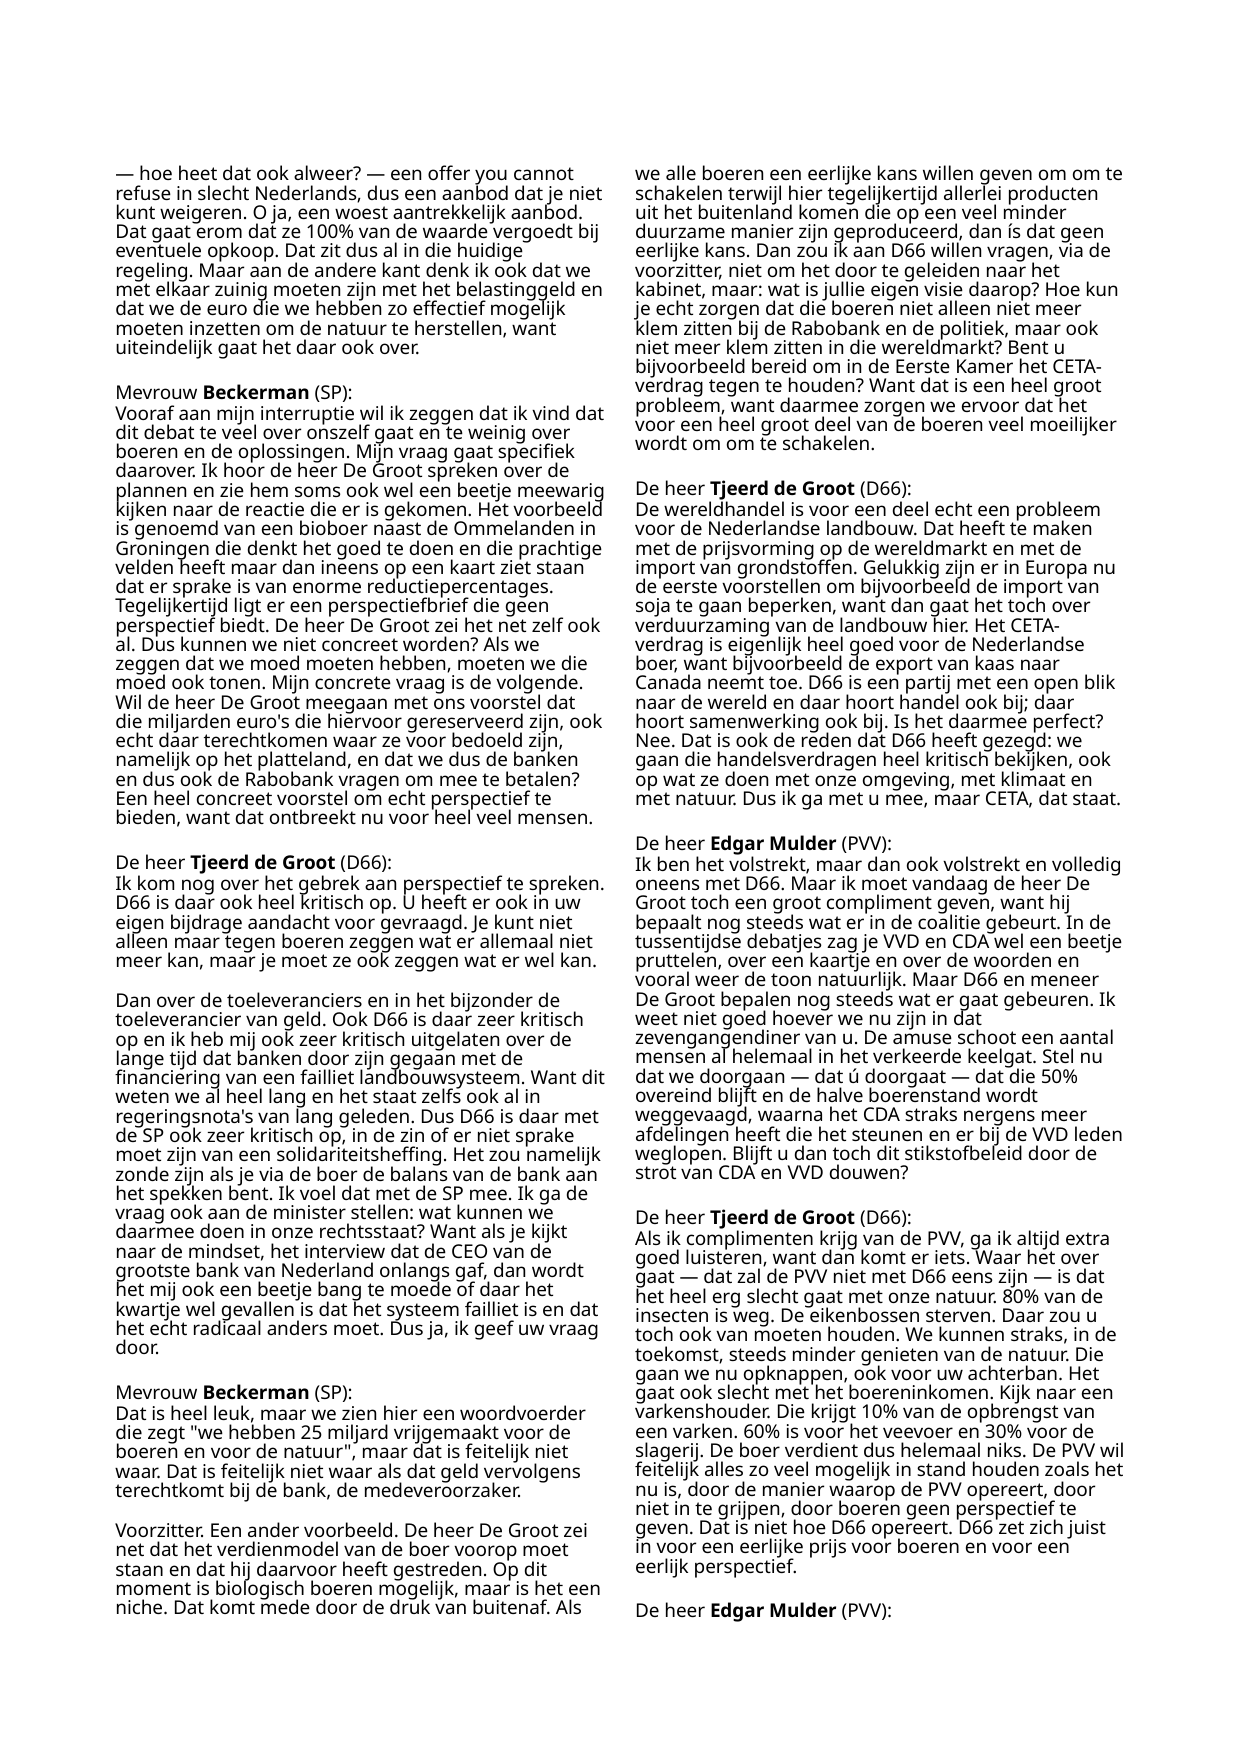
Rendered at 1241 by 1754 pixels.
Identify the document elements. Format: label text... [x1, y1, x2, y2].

text De heer Edgar Mulder (PVV): [635, 830, 1125, 856]
text De wereldhandel is voor een deel echt een probleem voor de Nederlandse landbouw. Dat heeft te maken met de prijsvorming op de wereldmarkt en met de import van grondstoffen. Gelukkig zijn er in Europa nu de eerste voorstellen om bijvoorbeeld de import van soja te gaan beperken, want dan gaat het toch over verduurzaming van de landbouw hier. Het CETA-verdrag is eigenlijk heel goed voor de Nederlandse boer, want bijvoorbeeld de export van kaas naar Canada neemt toe. D66 is een partij met een open blik naar de wereld en daar hoort handel ook bij; daar hoort samenwerking ook bij. Is het daarmee perfect? Nee. Dat is ook de reden dat D66 heeft gezegd: we gaan die handelsverdragen heel kritisch bekijken, ook op wat ze doen met onze omgeving, met klimaat en met natuur. Dus ik ga met u mee, maar CETA, dat staat. [635, 501, 1125, 809]
text De heer Tjeerd de Groot (D66): [635, 475, 1125, 501]
text Mevrouw Beckerman (SP): [115, 379, 605, 404]
text Dan over de toeleveranciers en in het bijzonder de toeleverancier van geld. Ook D66 is daar zeer kritisch op en ik heb mij ook zeer kritisch uitgelaten over de lange tijd dat banken door zijn gegaan met de financiering van een failliet landbouwsysteem. Want dit weten we al heel lang en het staat zelfs ook al in regeringsnota's van lang geleden. Dus D66 is daar met de SP ook zeer kritisch op, in de zin of er niet sprake moet zijn van een solidariteitsheffing. Het zou namelijk zonde zijn als je via de boer de balans van de bank aan het spekken bent. Ik voel dat met de SP mee. Ik ga de vraag ook aan de minister stellen: wat kunnen we daarmee doen in onze rechtsstaat? Want als je kijkt naar de mindset, het interview dat de CEO van de grootste bank van Nederland onlangs gaf, dan wordt het mij ook een beetje bang te moede of daar het kwartje wel gevallen is dat het systeem failliet is en dat het echt radicaal anders moet. Dus ja, ik geef uw vraag door. [115, 992, 605, 1358]
text Voorzitter. Een ander voorbeeld. De heer De Groot zei net dat het verdienmodel van de boer voorop moet staan en dat hij daarvoor heeft gestreden. Op dit moment is biologisch boeren mogelijk, maar is het een niche. Dat komt mede door de druk van buitenaf. Als [115, 1522, 605, 1618]
text De heer Edgar Mulder (PVV): [635, 1598, 1125, 1623]
text we alle boeren een eerlijke kans willen geven om om te schakelen terwijl hier tegelijkertijd allerlei producten uit het buitenland komen die op een veel minder duurzame manier zijn geproduceerd, dan ís dat geen eerlijke kans. Dan zou ik aan D66 willen vragen, via de voorzitter, niet om het door te geleiden naar het kabinet, maar: wat is jullie eigen visie daarop? Hoe kun je echt zorgen dat die boeren niet alleen niet meer klem zitten bij de Rabobank en de politiek, maar ook niet meer klem zitten in die wereldmarkt? Bent u bijvoorbeeld bereid om in de Eerste Kamer het CETA-verdrag tegen te houden? Want dat is een heel groot probleem, want daarmee zorgen we ervoor dat het voor een heel groot deel van de boeren veel moeilijker wordt om om te schakelen. [635, 165, 1125, 454]
text Als ik complimenten krijg van de PVV, ga ik altijd extra goed luisteren, want dan komt er iets. Waar het over gaat — dat zal de PVV niet met D66 eens zijn — is dat het heel erg slecht gaat met onze natuur. 80% van de insecten is weg. De eikenbossen sterven. Daar zou u toch ook van moeten houden. We kunnen straks, in de toekomst, steeds minder genieten van de natuur. Die gaan we nu opknappen, ook voor uw achterban. Het gaat ook slecht met het boereninkomen. Kijk naar een varkenshouder. Die krijgt 10% van de opbrengst van een varken. 60% is voor het veevoer en 30% voor de slagerij. De boer verdient dus helemaal niks. De PVV wil feitelijk alles zo veel mogelijk in stand houden zoals het nu is, door de manier waarop de PVV opereert, door niet in te grijpen, door boeren geen perspectief te geven. Dat is niet hoe D66 opereert. D66 zet zich juist in voor een eerlijke prijs voor boeren en voor een eerlijk perspectief. [635, 1230, 1125, 1577]
text Ik ben het volstrekt, maar dan ook volstrekt en volledig oneens met D66. Maar ik moet vandaag de heer De Groot toch een groot compliment geven, want hij bepaalt nog steeds wat er in de coalitie gebeurt. In de tussentijdse debatjes zag je VVD en CDA wel een beetje pruttelen, over een kaartje en over de woorden en vooral weer de toon natuurlijk. Maar D66 en meneer De Groot bepalen nog steeds wat er gaat gebeuren. Ik weet niet goed hoever we nu zijn in dat zevengangendiner van u. De amuse schoot een aantal mensen al helemaal in het verkeerde keelgat. Stel nu dat we doorgaan — dat ú doorgaat — dat die 50% overeind blijft en de halve boerenstand wordt weggevaagd, waarna het CDA straks nergens meer afdelingen heeft die het steunen en er bij de VVD leden weglopen. Blijft u dan toch dit stikstofbeleid door de strot van CDA en VVD douwen? [635, 856, 1125, 1183]
text — hoe heet dat ook alweer? — een offer you cannot refuse in slecht Nederlands, dus een aanbod dat je niet kunt weigeren. O ja, een woest aantrekkelijk aanbod. Dat gaat erom dat ze 100% van de waarde vergoedt bij eventuele opkoop. Dat zit dus al in die huidige regeling. Maar aan de andere kant denk ik ook dat we met elkaar zuinig moeten zijn met het belastinggeld en dat we de euro die we hebben zo effectief mogelijk moeten inzetten om de natuur te herstellen, want uiteindelijk gaat het daar ook over. [115, 165, 605, 358]
text Ik kom nog over het gebrek aan perspectief te spreken. D66 is daar ook heel kritisch op. U heeft er ook in uw eigen bijdrage aandacht voor gevraagd. Je kunt niet alleen maar tegen boeren zeggen wat er allemaal niet meer kan, maar je moet ze ook zeggen wat er wel kan. [115, 875, 605, 971]
text De heer Tjeerd de Groot (D66): [115, 849, 605, 875]
text Mevrouw Beckerman (SP): [115, 1379, 605, 1405]
text De heer Tjeerd de Groot (D66): [635, 1204, 1125, 1230]
text Dat is heel leuk, maar we zien hier een woordvoerder die zegt "we hebben 25 miljard vrijgemaakt voor de boeren en voor de natuur", maar dat is feitelijk niet waar. Dat is feitelijk niet waar als dat geld vervolgens terechtkomt bij de bank, de medeveroorzaker. [115, 1405, 605, 1501]
text Vooraf aan mijn interruptie wil ik zeggen dat ik vind dat dit debat te veel over onszelf gaat en te weinig over boeren en de oplossingen. Mijn vraag gaat specifiek daarover. Ik hoor de heer De Groot spreken over de plannen en zie hem soms ook wel een beetje meewarig kijken naar de reactie die er is gekomen. Het voorbeeld is genoemd van een bioboer naast de Ommelanden in Groningen die denkt het goed te doen en die prachtige velden heeft maar dan ineens op een kaart ziet staan dat er sprake is van enorme reductiepercentages. Tegelijkertijd ligt er een perspectiefbrief die geen perspectief biedt. De heer De Groot zei het net zelf ook al. Dus kunnen we niet concreet worden? Als we zeggen dat we moed moeten hebben, moeten we die moed ook tonen. Mijn concrete vraag is de volgende. Wil de heer De Groot meegaan met ons voorstel dat die miljarden euro's die hiervoor gereserveerd zijn, ook echt daar terechtkomen waar ze voor bedoeld zijn, namelijk op het platteland, en dat we dus de banken en dus ook de Rabobank vragen om mee te betalen? Een heel concreet voorstel om echt perspectief te bieden, want dat ontbreekt nu voor heel veel mensen. [115, 404, 605, 828]
